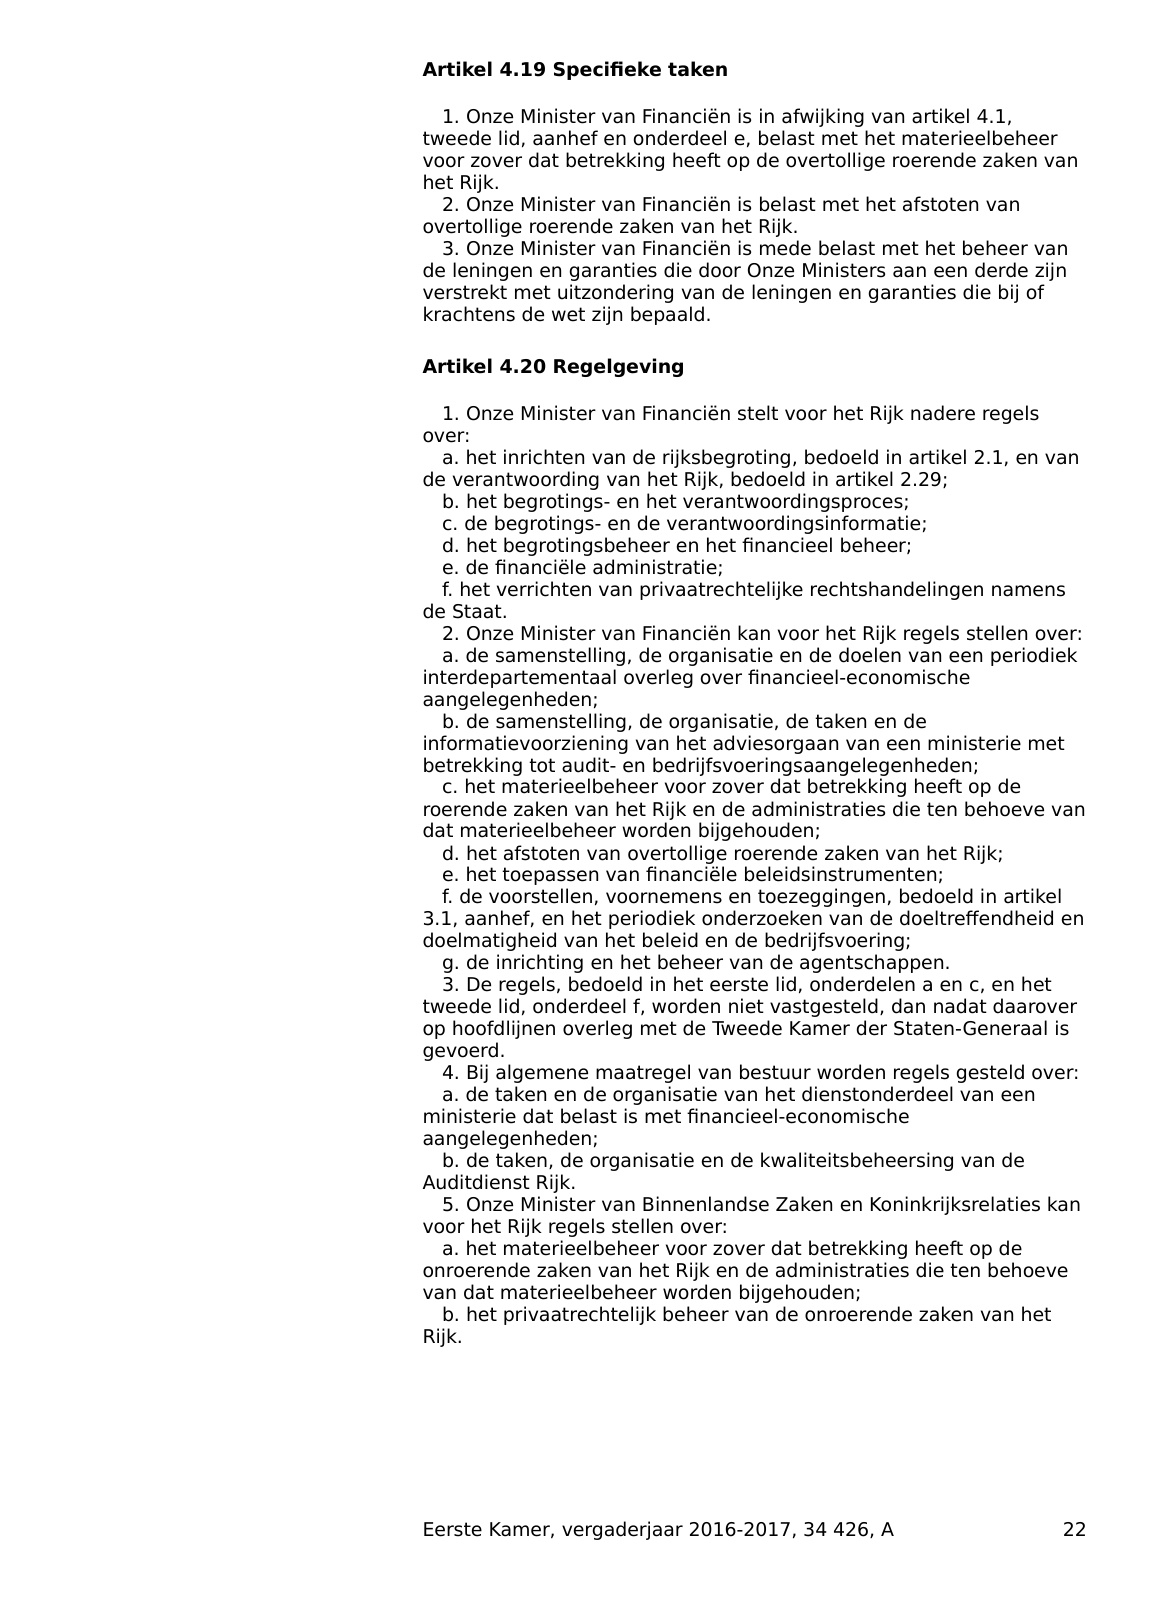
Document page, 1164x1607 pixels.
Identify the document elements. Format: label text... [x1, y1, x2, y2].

text g. de inrichting en het beheer van de agentschappen. [422, 952, 1087, 974]
text e. het toepassen van financiële beleidsinstrumenten; [422, 864, 1087, 886]
text a. de samenstelling, de organisatie en de doelen van een periodiek interdepartementaal overleg over financieel-economische aangelegenheden; [422, 644, 1087, 711]
text 1. Onze Minister van Financiën is in afwijking van artikel 4.1, tweede lid, aanhef en onderdeel e, belast met het materieelbeheer voor zover dat betrekking heeft op de overtollige roerende zaken van het Rijk. [422, 106, 1087, 194]
text c. het materieelbeheer voor zover dat betrekking heeft op de roerende zaken van het Rijk en de administraties die ten behoeve van dat materieelbeheer worden bijgehouden; [422, 776, 1087, 842]
text a. het materieelbeheer voor zover dat betrekking heeft op de onroerende zaken van het Rijk en de administraties die ten behoeve van dat materieelbeheer worden bijgehouden; [422, 1238, 1087, 1304]
subtitle Artikel 4.19 Specifieke taken [422, 59, 1087, 81]
text a. de taken en de organisatie van het dienstonderdeel van een ministerie dat belast is met financieel-economische aangelegenheden; [422, 1084, 1087, 1150]
subtitle Artikel 4.20 Regelgeving [422, 356, 1087, 378]
text 4. Bij algemene maatregel van bestuur worden regels gesteld over: [422, 1062, 1087, 1084]
text c. de begrotings- en de verantwoordingsinformatie; [422, 513, 1087, 535]
text a. het inrichten van de rijksbegroting, bedoeld in artikel 2.1, en van de verantwoording van het Rijk, bedoeld in artikel 2.29; [422, 447, 1087, 491]
text 3. De regels, bedoeld in het eerste lid, onderdelen a en c, en het tweede lid, onderdeel f, worden niet vastgesteld, dan nadat daarover op hoofdlijnen overleg met de Tweede Kamer der Staten-Generaal is gevoerd. [422, 974, 1087, 1062]
text f. de voorstellen, voornemens en toezeggingen, bedoeld in artikel 3.1, aanhef, en het periodiek onderzoeken van de doeltreffendheid en doelmatigheid van het beleid en de bedrijfsvoering; [422, 886, 1087, 952]
text 5. Onze Minister van Binnenlandse Zaken en Koninkrijksrelaties kan voor het Rijk regels stellen over: [422, 1194, 1087, 1238]
text b. de taken, de organisatie en de kwaliteitsbeheersing van de Auditdienst Rijk. [422, 1150, 1087, 1194]
text b. de samenstelling, de organisatie, de taken en de informatievoorziening van het adviesorgaan van een ministerie met betrekking tot audit- en bedrijfsvoeringsaangelegenheden; [422, 711, 1087, 776]
text d. het begrotingsbeheer en het financieel beheer; [422, 535, 1087, 557]
text 3. Onze Minister van Financiën is mede belast met het beheer van de leningen en garanties die door Onze Ministers aan een derde zijn verstrekt met uitzondering van de leningen en garanties die bij of krachtens de wet zijn bepaald. [422, 238, 1087, 326]
text 1. Onze Minister van Financiën stelt voor het Rijk nadere regels over: [422, 403, 1087, 447]
text d. het afstoten van overtollige roerende zaken van het Rijk; [422, 842, 1087, 864]
text b. het begrotings- en het verantwoordingsproces; [422, 491, 1087, 513]
text f. het verrichten van privaatrechtelijke rechtshandelingen namens de Staat. [422, 579, 1087, 623]
text b. het privaatrechtelijk beheer van de onroerende zaken van het Rijk. [422, 1304, 1087, 1348]
text e. de financiële administratie; [422, 557, 1087, 579]
text 2. Onze Minister van Financiën is belast met het afstoten van overtollige roerende zaken van het Rijk. [422, 194, 1087, 238]
text 2. Onze Minister van Financiën kan voor het Rijk regels stellen over: [422, 623, 1087, 644]
